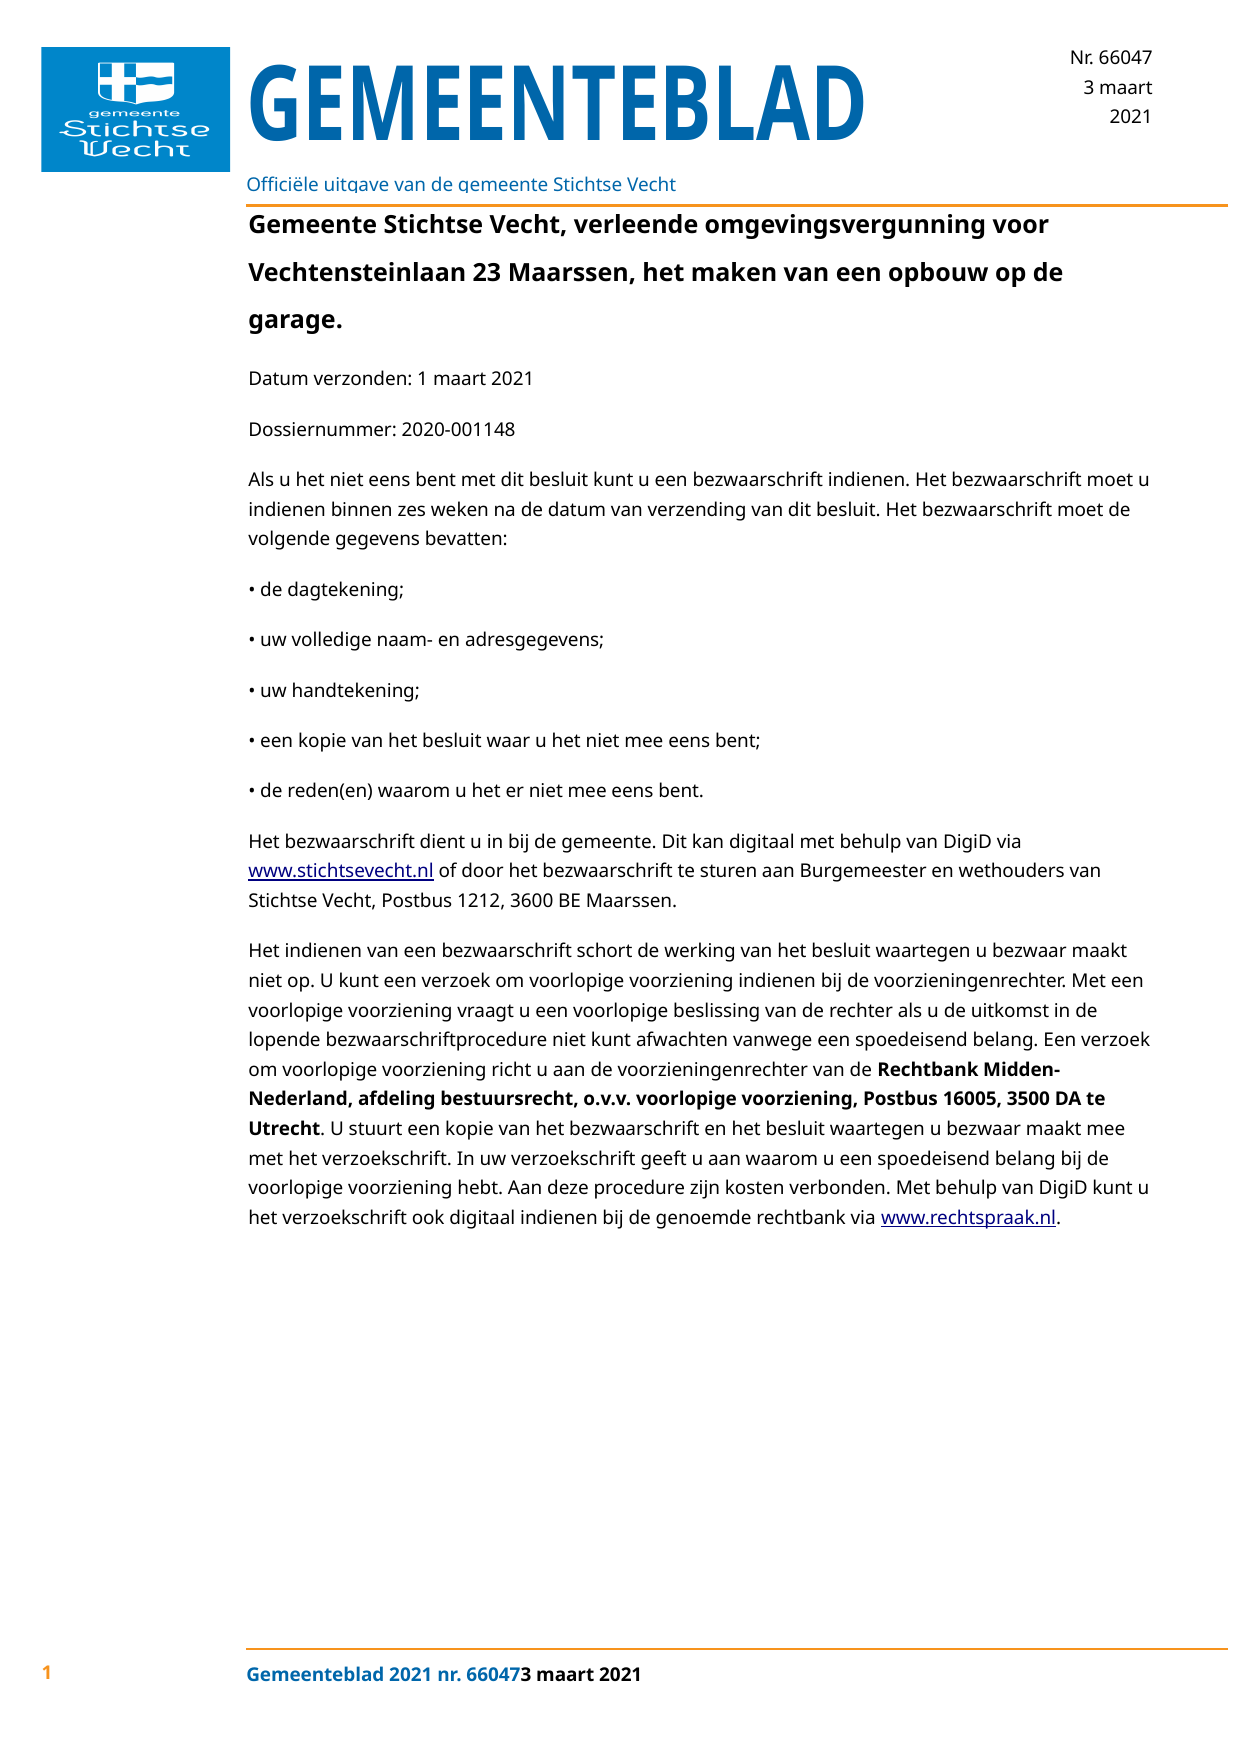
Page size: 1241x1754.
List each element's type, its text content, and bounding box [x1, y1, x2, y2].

text • een kopie van het besluit waar u het niet mee eens bent; [248, 727, 1152, 753]
picture [137, 63, 174, 103]
text Als u het niet eens bent met dit besluit kunt u een bezwaarschrift indienen. Het bezwaarschrift moet u indienen binnen zes weken na de datum van verzending van dit besluit. Het bezwaarschrift moet de volgende gegevens bevatten: [248, 466, 1152, 551]
text Gemeente Stichtse Vecht, verleende omgevingsvergunning voor Vechtensteinlaan 23 Maarssen, het maken van een opbouw op de garage. [248, 207, 1152, 336]
text Dossiernummer: 2020-001148 [248, 416, 1152, 442]
picture [99, 63, 135, 101]
text Het indienen van een bezwaarschrift schort de werking van het besluit waartegen u bezwaar maakt niet op. U kunt een verzoek om voorlopige voorziening indienen bij de voorzieningenrechter. Met een voorlopige voorziening vraagt u een voorlopige beslissing van de rechter als u de uitkomst in de lopende bezwaarschriftprocedure niet kunt afwachten vanwege een spoedeisend belang. Een verzoek om voorlopige voorziening richt u aan de voorzieningenrechter van de Rechtbank Midden-Nederland, afdeling bestuursrecht, o.v.v. voorlopige voorziening, Postbus 16005, 3500 DA te Utrecht. U stuurt een kopie van het bezwaarschrift en het besluit waartegen u bezwaar maakt mee met het verzoekschrift. In uw verzoekschrift geeft u aan waarom u een spoedeisend belang bij de voorlopige voorziening hebt. Aan deze procedure zijn kosten verbonden. Met behulp van DigiD kunt u het verzoekschrift ook digitaal indienen bij de genoemde rechtbank via www.rechtspraak.nl. [248, 938, 1152, 1229]
text • de reden(en) waarom u het er niet mee eens bent. [248, 778, 1152, 803]
text • de dagtekening; [248, 576, 1152, 602]
text Datum verzonden: 1 maart 2021 [248, 366, 1152, 391]
text Het bezwaarschrift dient u in bij de gemeente. Dit kan digitaal met behulp van DigiD via www.stichtsevecht.nl of door het bezwaarschrift te sturen aan Burgemeester en wethouders van Stichtse Vecht, Postbus 1212, 3600 BE Maarssen. [248, 828, 1152, 913]
text • uw handtekening; [248, 677, 1152, 702]
text • uw volledige naam- en adresgegevens; [248, 626, 1152, 652]
